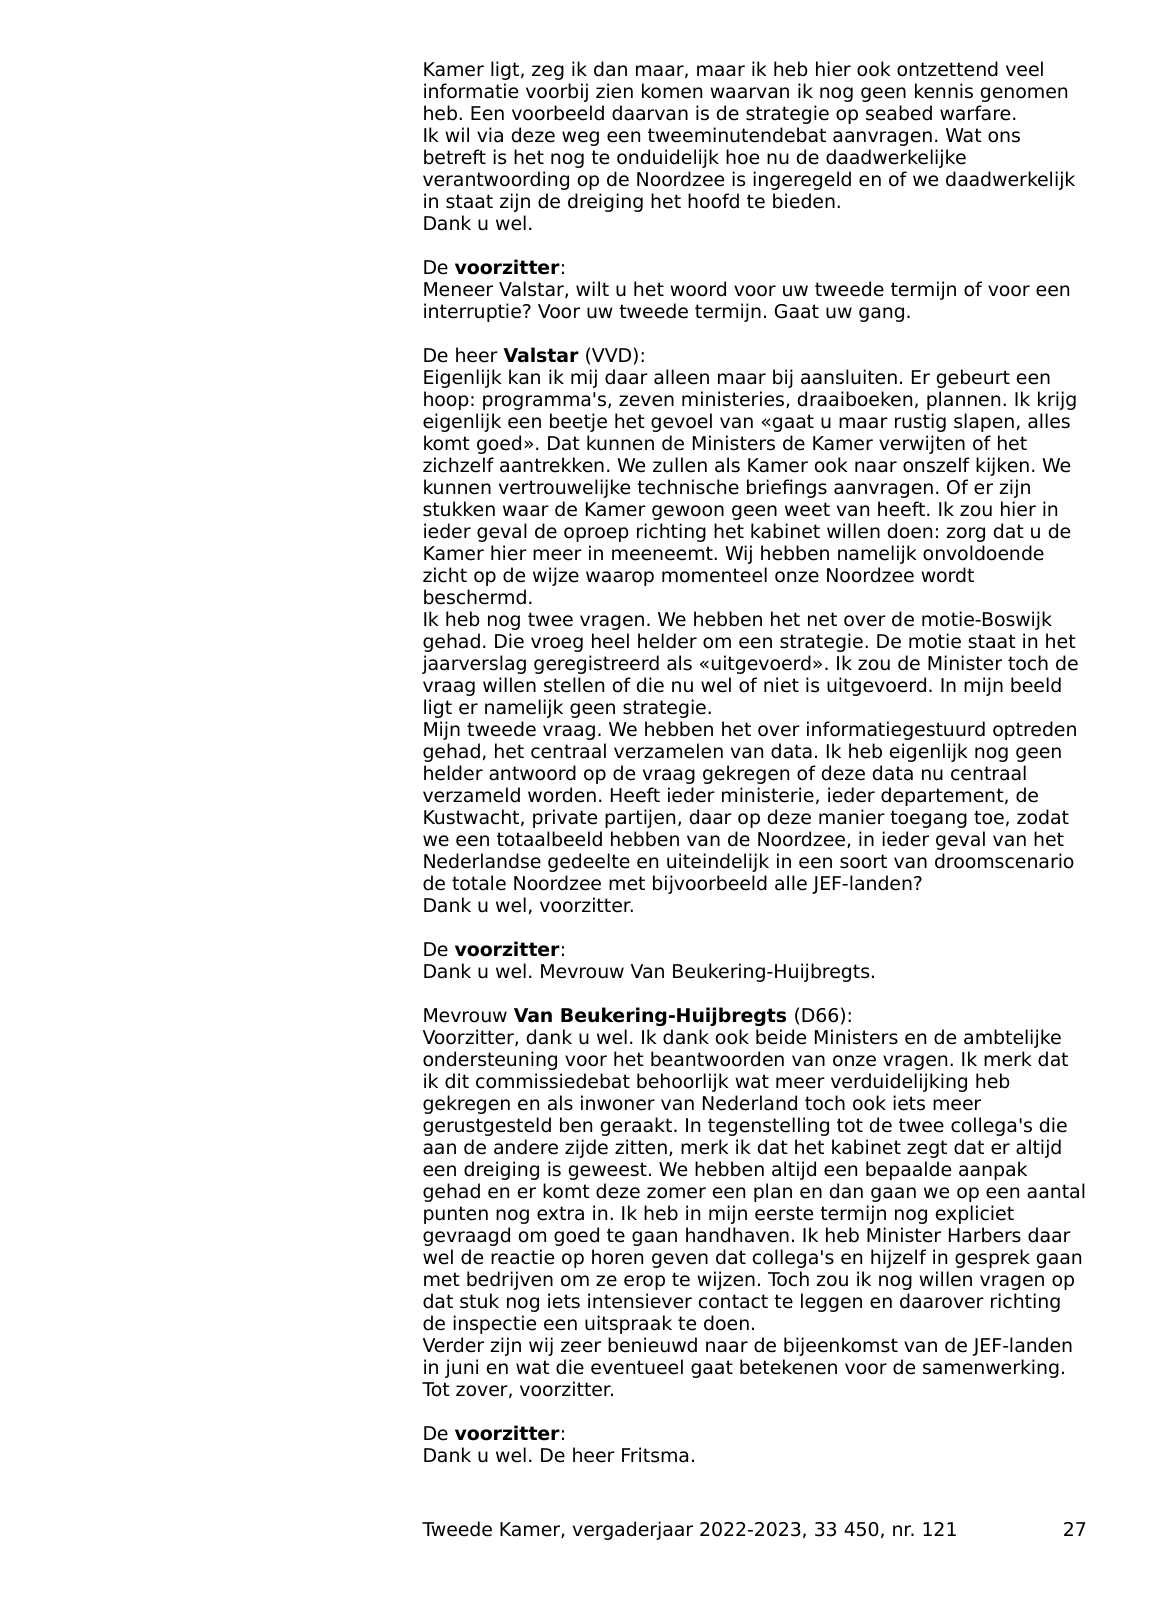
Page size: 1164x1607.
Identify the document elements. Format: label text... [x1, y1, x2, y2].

text De voorzitter: [422, 939, 1087, 961]
text Voorzitter, dank u wel. Ik dank ook beide Ministers en de ambtelijke ondersteuning voor het beantwoorden van onze vragen. Ik merk dat ik dit commissiedebat behoorlijk wat meer verduidelijking heb gekregen en als inwoner van Nederland toch ook iets meer gerustgesteld ben geraakt. In tegenstelling tot de twee collega's die aan de andere zijde zitten, merk ik dat het kabinet zegt dat er altijd een dreiging is geweest. We hebben altijd een bepaalde aanpak gehad en er komt deze zomer een plan en dan gaan we op een aantal punten nog extra in. Ik heb in mijn eerste termijn nog expliciet gevraagd om goed te gaan handhaven. Ik heb Minister Harbers daar wel de reactie op horen geven dat collega's en hijzelf in gesprek gaan met bedrijven om ze erop te wijzen. Toch zou ik nog willen vragen op dat stuk nog iets intensiever contact te leggen en daarover richting de inspectie een uitspraak te doen. [422, 1027, 1087, 1335]
text Tot zover, voorzitter. [422, 1379, 1087, 1401]
text Mijn tweede vraag. We hebben het over informatiegestuurd optreden gehad, het centraal verzamelen van data. Ik heb eigenlijk nog geen helder antwoord op de vraag gekregen of deze data nu centraal verzameld worden. Heeft ieder ministerie, ieder departement, de Kustwacht, private partijen, daar op deze manier toegang toe, zodat we een totaalbeeld hebben van de Noordzee, in ieder geval van het Nederlandse gedeelte en uiteindelijk in een soort van droomscenario de totale Noordzee met bijvoorbeeld alle JEF-landen? [422, 719, 1087, 895]
text Ik wil via deze weg een tweeminutendebat aanvragen. Wat ons betreft is het nog te onduidelijk hoe nu de daadwerkelijke verantwoording op de Noordzee is ingeregeld en of we daadwerkelijk in staat zijn de dreiging het hoofd te bieden. [422, 125, 1087, 213]
text De voorzitter: [422, 257, 1087, 279]
text Dank u wel. Mevrouw Van Beukering-Huijbregts. [422, 961, 1087, 983]
text Dank u wel. De heer Fritsma. [422, 1445, 1087, 1467]
text Dank u wel. [422, 213, 1087, 235]
text Ik heb nog twee vragen. We hebben het net over de motie-Boswijk gehad. Die vroeg heel helder om een strategie. De motie staat in het jaarverslag geregistreerd als «uitgevoerd». Ik zou de Minister toch de vraag willen stellen of die nu wel of niet is uitgevoerd. In mijn beeld ligt er namelijk geen strategie. [422, 609, 1087, 719]
text Eigenlijk kan ik mij daar alleen maar bij aansluiten. Er gebeurt een hoop: programma's, zeven ministeries, draaiboeken, plannen. Ik krijg eigenlijk een beetje het gevoel van «gaat u maar rustig slapen, alles komt goed». Dat kunnen de Ministers de Kamer verwijten of het zichzelf aantrekken. We zullen als Kamer ook naar onszelf kijken. We kunnen vertrouwelijke technische briefings aanvragen. Of er zijn stukken waar de Kamer gewoon geen weet van heeft. Ik zou hier in ieder geval de oproep richting het kabinet willen doen: zorg dat u de Kamer hier meer in meeneemt. Wij hebben namelijk onvoldoende zicht op de wijze waarop momenteel onze Noordzee wordt beschermd. [422, 367, 1087, 609]
text Meneer Valstar, wilt u het woord voor uw tweede termijn of voor een interruptie? Voor uw tweede termijn. Gaat uw gang. [422, 279, 1087, 323]
text Mevrouw Van Beukering-Huijbregts (D66): [422, 1005, 1087, 1027]
text Dank u wel, voorzitter. [422, 895, 1087, 917]
text De heer Valstar (VVD): [422, 345, 1087, 367]
text Kamer ligt, zeg ik dan maar, maar ik heb hier ook ontzettend veel informatie voorbij zien komen waarvan ik nog geen kennis genomen heb. Een voorbeeld daarvan is de strategie op seabed warfare. [422, 59, 1087, 125]
text De voorzitter: [422, 1423, 1087, 1445]
text Verder zijn wij zeer benieuwd naar de bijeenkomst van de JEF-landen in juni en wat die eventueel gaat betekenen voor de samenwerking. [422, 1335, 1087, 1379]
